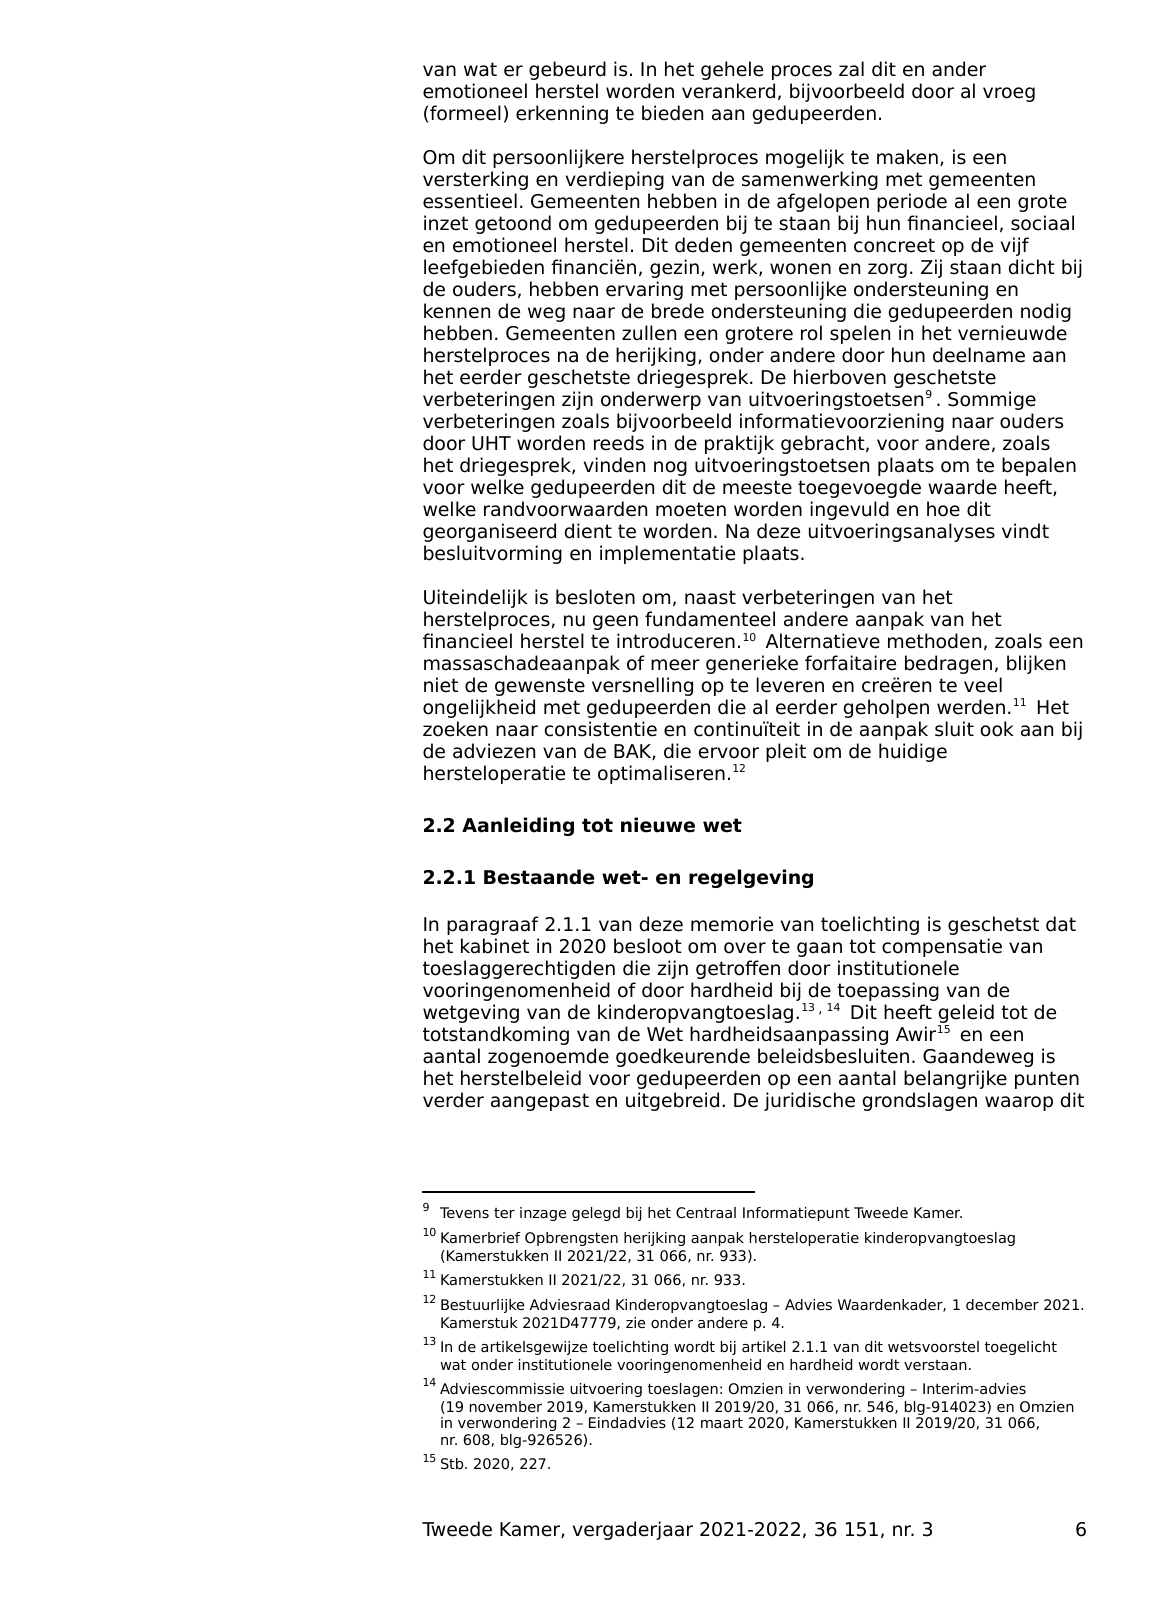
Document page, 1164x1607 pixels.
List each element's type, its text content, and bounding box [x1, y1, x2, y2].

text van wat er gebeurd is. In het gehele proces zal dit en ander emotioneel herstel worden verankerd, bijvoorbeeld door al vroeg (formeel) erkenning te bieden aan gedupeerden. [422, 59, 1087, 125]
text Om dit persoonlijkere herstelproces mogelijk te maken, is een versterking en verdieping van de samenwerking met gemeenten essentieel. Gemeenten hebben in de afgelopen periode al een grote inzet getoond om gedupeerden bij te staan bij hun financieel, sociaal en emotioneel herstel. Dit deden gemeenten concreet op de vijf leefgebieden financiën, gezin, werk, wonen en zorg. Zij staan dicht bij de ouders, hebben ervaring met persoonlijke ondersteuning en kennen de weg naar de brede ondersteuning die gedupeerden nodig hebben. Gemeenten zullen een grotere rol spelen in het vernieuwde herstelproces na de herijking, onder andere door hun deelname aan het eerder geschetste driegesprek. De hierboven geschetste verbeteringen zijn onderwerp van uitvoeringstoetsen. Sommige verbeteringen zoals bijvoorbeeld informatievoorziening naar ouders door UHT worden reeds in de praktijk gebracht, voor andere, zoals het driegesprek, vinden nog uitvoeringstoetsen plaats om te bepalen voor welke gedupeerden dit de meeste toegevoegde waarde heeft, welke randvoorwaarden moeten worden ingevuld en hoe dit georganiseerd dient te worden. Na deze uitvoeringsanalyses vindt besluitvorming en implementatie plaats. [422, 147, 1087, 565]
text Bestuurlijke Adviesraad Kinderopvangtoeslag – Advies Waardenkader, 1 december 2021. Kamerstuk 2021D47779, zie onder andere p. 4. [422, 1293, 1087, 1332]
subtitle 2.2.1 Bestaande wet- en regelgeving [422, 867, 1087, 889]
text Stb. 2020, 227. [422, 1452, 1087, 1474]
text Kamerstukken II 2021/22, 31 066, nr. 933. [422, 1268, 1087, 1290]
text Kamerbrief Opbrengsten herijking aanpak hersteloperatie kinderopvangtoeslag (Kamerstukken II 2021/22, 31 066, nr. 933). [422, 1226, 1087, 1265]
text Uiteindelijk is besloten om, naast verbeteringen van het herstelproces, nu geen fundamenteel andere aanpak van het financieel herstel te introduceren. Alternatieve methoden, zoals een massaschadeaanpak of meer generieke forfaitaire bedragen, blijken niet de gewenste versnelling op te leveren en creëren te veel ongelijkheid met gedupeerden die al eerder geholpen werden. Het zoeken naar consistentie en continuïteit in de aanpak sluit ook aan bij de adviezen van de BAK, die ervoor pleit om de huidige hersteloperatie te optimaliseren. [422, 587, 1087, 785]
text In paragraaf 2.1.1 van deze memorie van toelichting is geschetst dat het kabinet in 2020 besloot om over te gaan tot compensatie van toeslaggerechtigden die zijn getroffen door institutionele vooringenomenheid of door hardheid bij de toepassing van de wetgeving van de kinderopvangtoeslag., Dit heeft geleid tot de totstandkoming van de Wet hardheidsaanpassing Awir en een aantal zogenoemde goedkeurende beleidsbesluiten. Gaandeweg is het herstelbeleid voor gedupeerden op een aantal belangrijke punten verder aangepast en uitgebreid. De juridische grondslagen waarop dit [422, 914, 1087, 1112]
text Tevens ter inzage gelegd bij het Centraal Informatiepunt Tweede Kamer. [422, 1201, 1087, 1223]
subtitle 2.2 Aanleiding tot nieuwe wet [422, 815, 1087, 837]
text Adviescommissie uitvoering toeslagen: Omzien in verwondering – Interim-advies (19 november 2019, Kamerstukken II 2019/20, 31 066, nr. 546, blg-914023) en Omzien in verwondering 2 – Eindadvies (12 maart 2020, Kamerstukken II 2019/20, 31 066, nr. 608, blg-926526). [422, 1377, 1087, 1449]
text In de artikelsgewijze toelichting wordt bij artikel 2.1.1 van dit wetsvoorstel toegelicht wat onder institutionele vooringenomenheid en hardheid wordt verstaan. [422, 1335, 1087, 1374]
